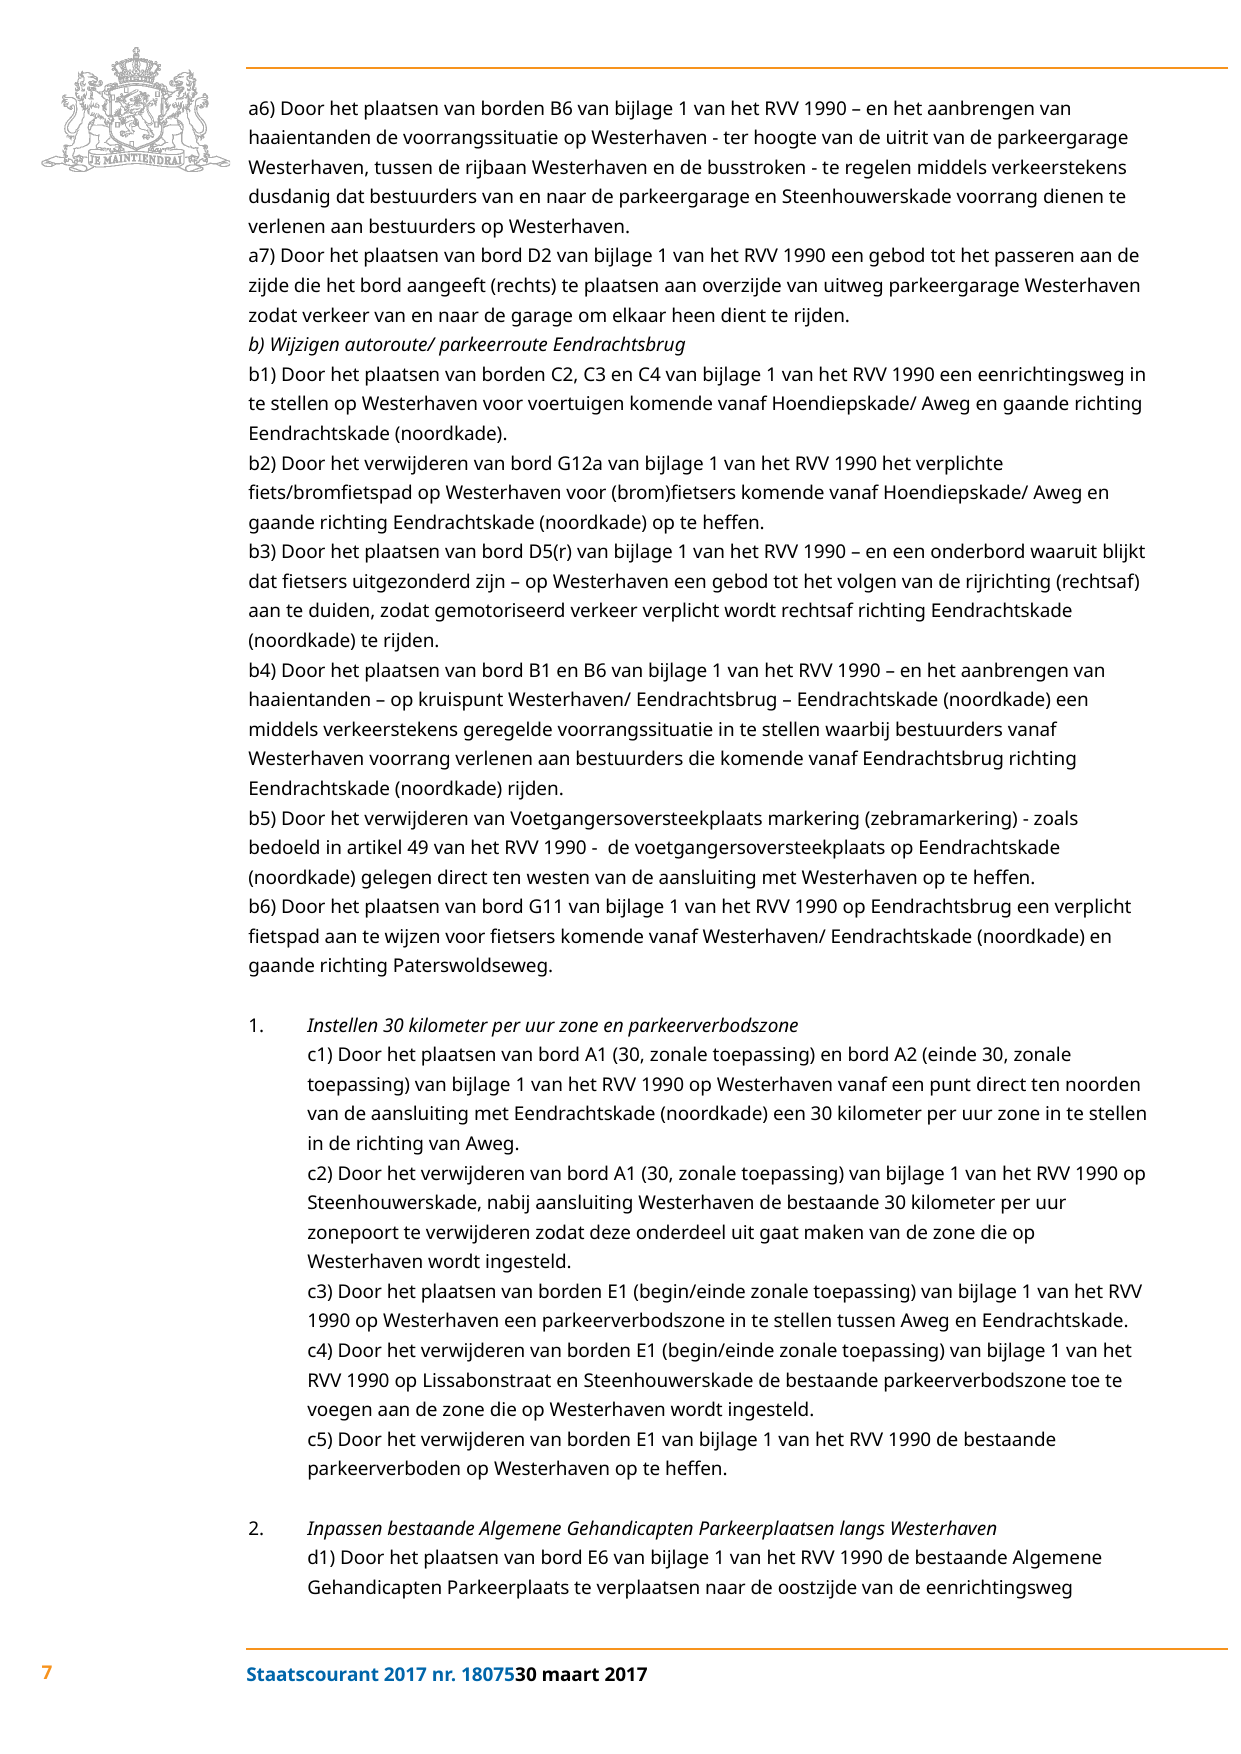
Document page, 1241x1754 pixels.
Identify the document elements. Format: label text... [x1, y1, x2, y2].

text b3) Door het plaatsen van bord D5(r) van bijlage 1 van het RVV 1990 – en een onderbord waaruit blijkt dat fietsers uitgezonderd zijn – op Westerhaven een gebod tot het volgen van de rijrichting (rechtsaf) aan te duiden, zodat gemotoriseerd verkeer verplicht wordt rechtsaf richting Eendrachtskade (noordkade) te rijden. [248, 538, 1152, 653]
text b6) Door het plaatsen van bord G11 van bijlage 1 van het RVV 1990 op Eendrachtsbrug een verplicht fietspad aan te wijzen voor fietsers komende vanaf Westerhaven/ Eendrachtskade (noordkade) en gaande richting Paterswoldseweg. [248, 893, 1152, 978]
text b5) Door het verwijderen van Voetgangersoversteekplaats markering (zebramarkering) - zoals bedoeld in artikel 49 van het RVV 1990 - de voetgangersoversteekplaats op Eendrachtskade (noordkade) gelegen direct ten westen van de aansluiting met Westerhaven op te heffen. [248, 805, 1152, 890]
picture [41, 47, 231, 172]
list c5) Door het verwijderen van borden E1 van bijlage 1 van het RVV 1990 de bestaande parkeerverboden op Westerhaven op te heffen. [248, 1426, 1152, 1481]
text b1) Door het plaatsen van borden C2, C3 en C4 van bijlage 1 van het RVV 1990 een eenrichtingsweg in te stellen op Westerhaven voor voertuigen komende vanaf Hoendiepskade/ Aweg en gaande richting Eendrachtskade (noordkade). [248, 361, 1152, 446]
list c2) Door het verwijderen van bord A1 (30, zonale toepassing) van bijlage 1 van het RVV 1990 op Steenhouwerskade, nabij aansluiting Westerhaven de bestaande 30 kilometer per uur zonepoort te verwijderen zodat deze onderdeel uit gaat maken van de zone die op Westerhaven wordt ingesteld. [248, 1160, 1152, 1274]
list Inpassen bestaande Algemene Gehandicapten Parkeerplaatsen langs Westerhaven [248, 1515, 1152, 1541]
text b4) Door het plaatsen van bord B1 en B6 van bijlage 1 van het RVV 1990 – en het aanbrengen van haaientanden – op kruispunt Westerhaven/ Eendrachtsbrug – Eendrachtskade (noordkade) een middels verkeerstekens geregelde voorrangssituatie in te stellen waarbij bestuurders vanaf Westerhaven voorrang verlenen aan bestuurders die komende vanaf Eendrachtsbrug richting Eendrachtskade (noordkade) rijden. [248, 657, 1152, 801]
text a6) Door het plaatsen van borden B6 van bijlage 1 van het RVV 1990 – en het aanbrengen van haaientanden de voorrangssituatie op Westerhaven - ter hoogte van de uitrit van de parkeergarage Westerhaven, tussen de rijbaan Westerhaven en de busstroken - te regelen middels verkeerstekens dusdanig dat bestuurders van en naar de parkeergarage en Steenhouwerskade voorrang dienen te verlenen aan bestuurders op Westerhaven. [248, 95, 1152, 239]
text a7) Door het plaatsen van bord D2 van bijlage 1 van het RVV 1990 een gebod tot het passeren aan de zijde die het bord aangeeft (rechts) te plaatsen aan overzijde van uitweg parkeergarage Westerhaven zodat verkeer van en naar de garage om elkaar heen dient te rijden. [248, 243, 1152, 328]
text b) Wijzigen autoroute/ parkeerroute Eendrachtsbrug [248, 331, 1152, 357]
list d1) Door het plaatsen van bord E6 van bijlage 1 van het RVV 1990 de bestaande Algemene Gehandicapten Parkeerplaats te verplaatsen naar de oostzijde van de eenrichtingsweg [248, 1544, 1152, 1600]
list c3) Door het plaatsen van borden E1 (begin/einde zonale toepassing) van bijlage 1 van het RVV 1990 op Westerhaven een parkeerverbodszone in te stellen tussen Aweg en Eendrachtskade. [248, 1278, 1152, 1333]
list c1) Door het plaatsen van bord A1 (30, zonale toepassing) en bord A2 (einde 30, zonale toepassing) van bijlage 1 van het RVV 1990 op Westerhaven vanaf een punt direct ten noorden van de aansluiting met Eendrachtskade (noordkade) een 30 kilometer per uur zone in te stellen in de richting van Aweg. [248, 1041, 1152, 1156]
list Instellen 30 kilometer per uur zone en parkeerverbodszone [248, 1012, 1152, 1038]
text b2) Door het verwijderen van bord G12a van bijlage 1 van het RVV 1990 het verplichte fiets/bromfietspad op Westerhaven voor (brom)fietsers komende vanaf Hoendiepskade/ Aweg en gaande richting Eendrachtskade (noordkade) op te heffen. [248, 450, 1152, 535]
list c4) Door het verwijderen van borden E1 (begin/einde zonale toepassing) van bijlage 1 van het RVV 1990 op Lissabonstraat en Steenhouwerskade de bestaande parkeerverbodszone toe te voegen aan de zone die op Westerhaven wordt ingesteld. [248, 1337, 1152, 1422]
